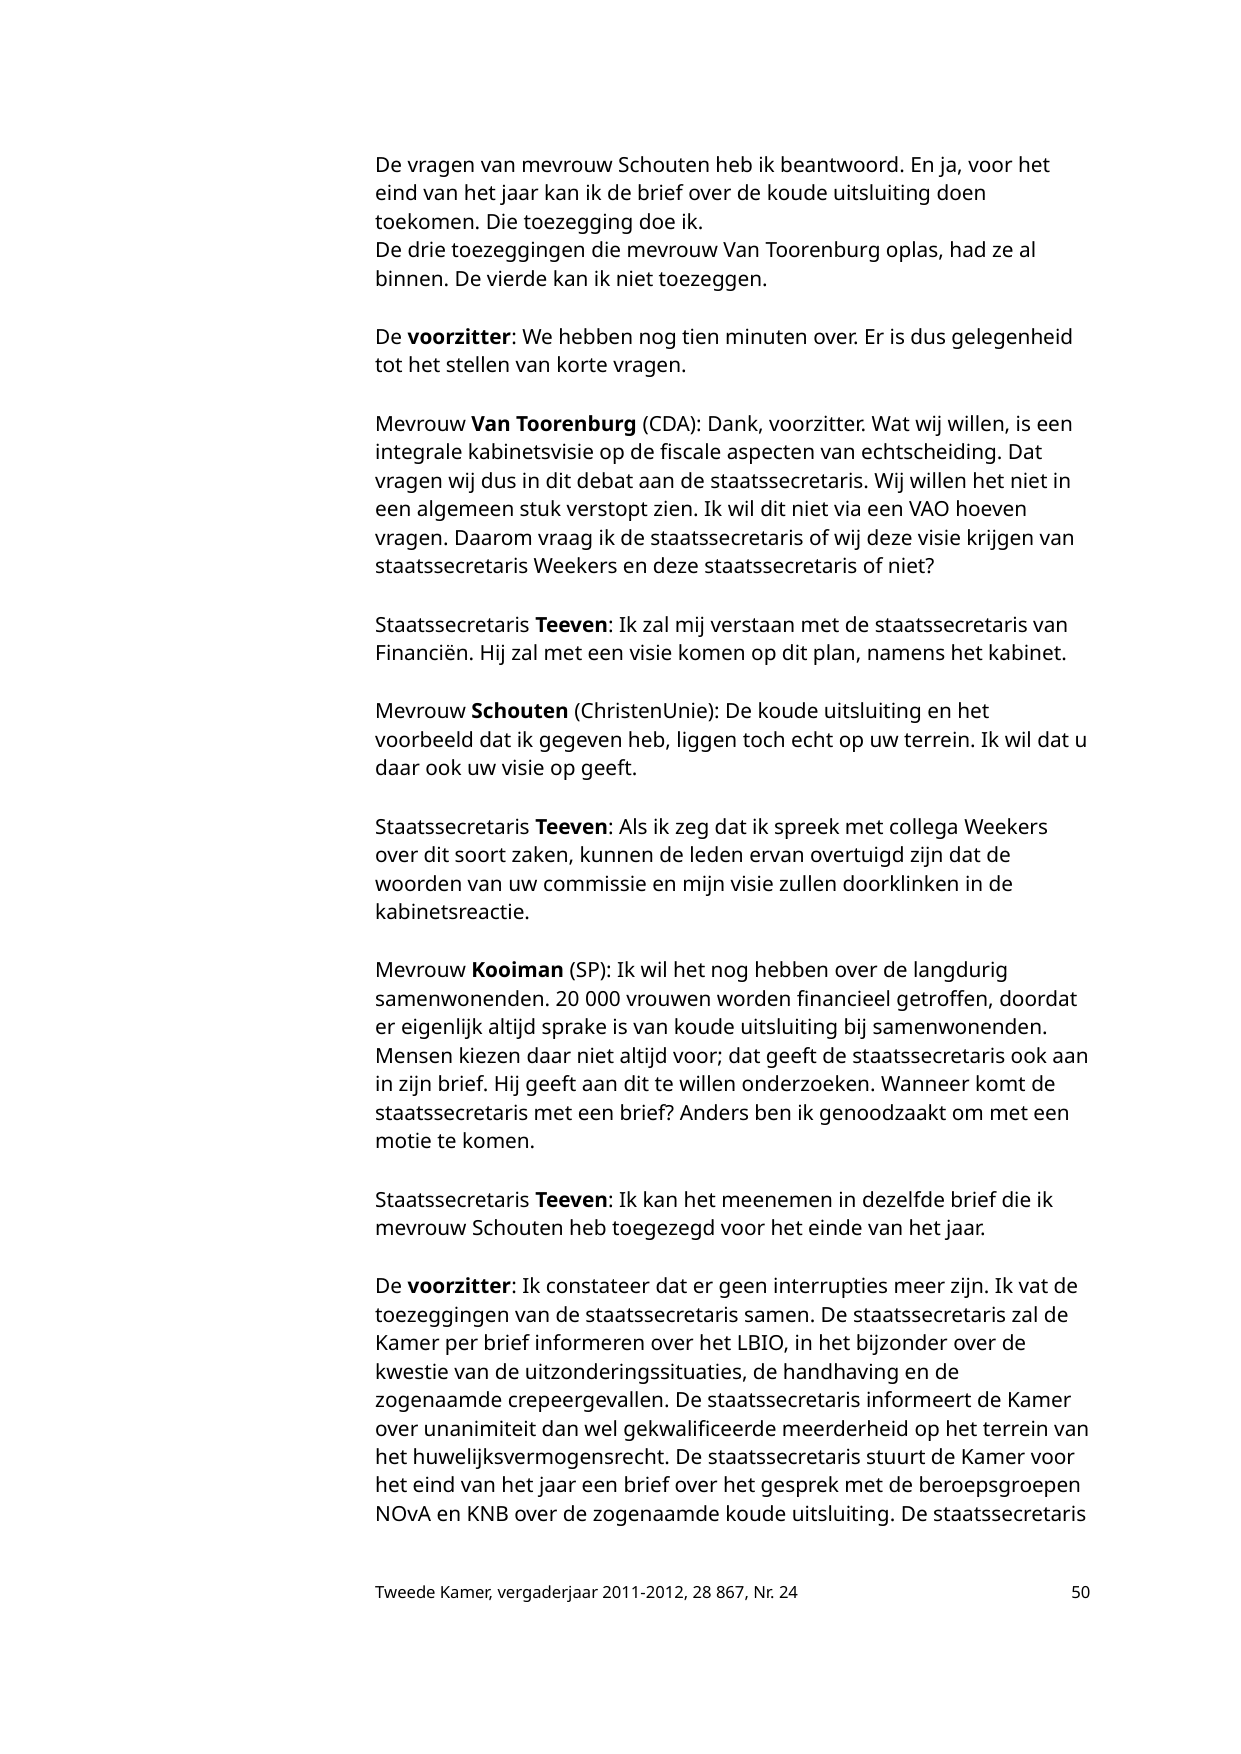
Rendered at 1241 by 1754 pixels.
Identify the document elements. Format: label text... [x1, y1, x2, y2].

text De voorzitter: Ik constateer dat er geen interrupties meer zijn. Ik vat de toezeggingen van de staatssecretaris samen. De staatssecretaris zal de Kamer per brief informeren over het LBIO, in het bijzonder over de kwestie van de uitzonderingssituaties, de handhaving en de zogenaamde crepeergevallen. De staatssecretaris informeert de Kamer over unanimiteit dan wel gekwalificeerde meerderheid op het terrein van het huwelijksvermogensrecht. De staatssecretaris stuurt de Kamer voor het eind van het jaar een brief over het gesprek met de beroepsgroepen NOvA en KNB over de zogenaamde koude uitsluiting. De staatssecretaris [375, 1272, 1090, 1527]
text Mevrouw Schouten (ChristenUnie): De koude uitsluiting en het voorbeeld dat ik gegeven heb, liggen toch echt op uw terrein. Ik wil dat u daar ook uw visie op geeft. [375, 697, 1090, 782]
text Staatssecretaris Teeven: Als ik zeg dat ik spreek met collega Weekers over dit soort zaken, kunnen de leden ervan overtuigd zijn dat de woorden van uw commissie en mijn visie zullen doorklinken in de kabinetsreactie. [375, 812, 1090, 926]
text De voorzitter: We hebben nog tien minuten over. Er is dus gelegenheid tot het stellen van korte vragen. [375, 322, 1090, 379]
text De vragen van mevrouw Schouten heb ik beantwoord. En ja, voor het eind van het jaar kan ik de brief over de koude uitsluiting doen toekomen. Die toezegging doe ik. [375, 150, 1090, 235]
text Mevrouw Kooiman (SP): Ik wil het nog hebben over de langdurig samenwonenden. 20 000 vrouwen worden financieel getroffen, doordat er eigenlijk altijd sprake is van koude uitsluiting bij samenwonenden. Mensen kiezen daar niet altijd voor; dat geeft de staatssecretaris ook aan in zijn brief. Hij geeft aan dit te willen onderzoeken. Wanneer komt de staatssecretaris met een brief? Anders ben ik genoodzaakt om met een motie te komen. [375, 956, 1090, 1155]
text Staatssecretaris Teeven: Ik zal mij verstaan met de staatssecretaris van Financiën. Hij zal met een visie komen op dit plan, namens het kabinet. [375, 610, 1090, 667]
text De drie toezeggingen die mevrouw Van Toorenburg oplas, had ze al binnen. De vierde kan ik niet toezeggen. [375, 235, 1090, 292]
text Staatssecretaris Teeven: Ik kan het meenemen in dezelfde brief die ik mevrouw Schouten heb toegezegd voor het einde van het jaar. [375, 1185, 1090, 1242]
text Mevrouw Van Toorenburg (CDA): Dank, voorzitter. Wat wij willen, is een integrale kabinetsvisie op de fiscale aspecten van echtscheiding. Dat vragen wij dus in dit debat aan de staatssecretaris. Wij willen het niet in een algemeen stuk verstopt zien. Ik wil dit niet via een VAO hoeven vragen. Daarom vraag ik de staatssecretaris of wij deze visie krijgen van staatssecretaris Weekers en deze staatssecretaris of niet? [375, 409, 1090, 580]
